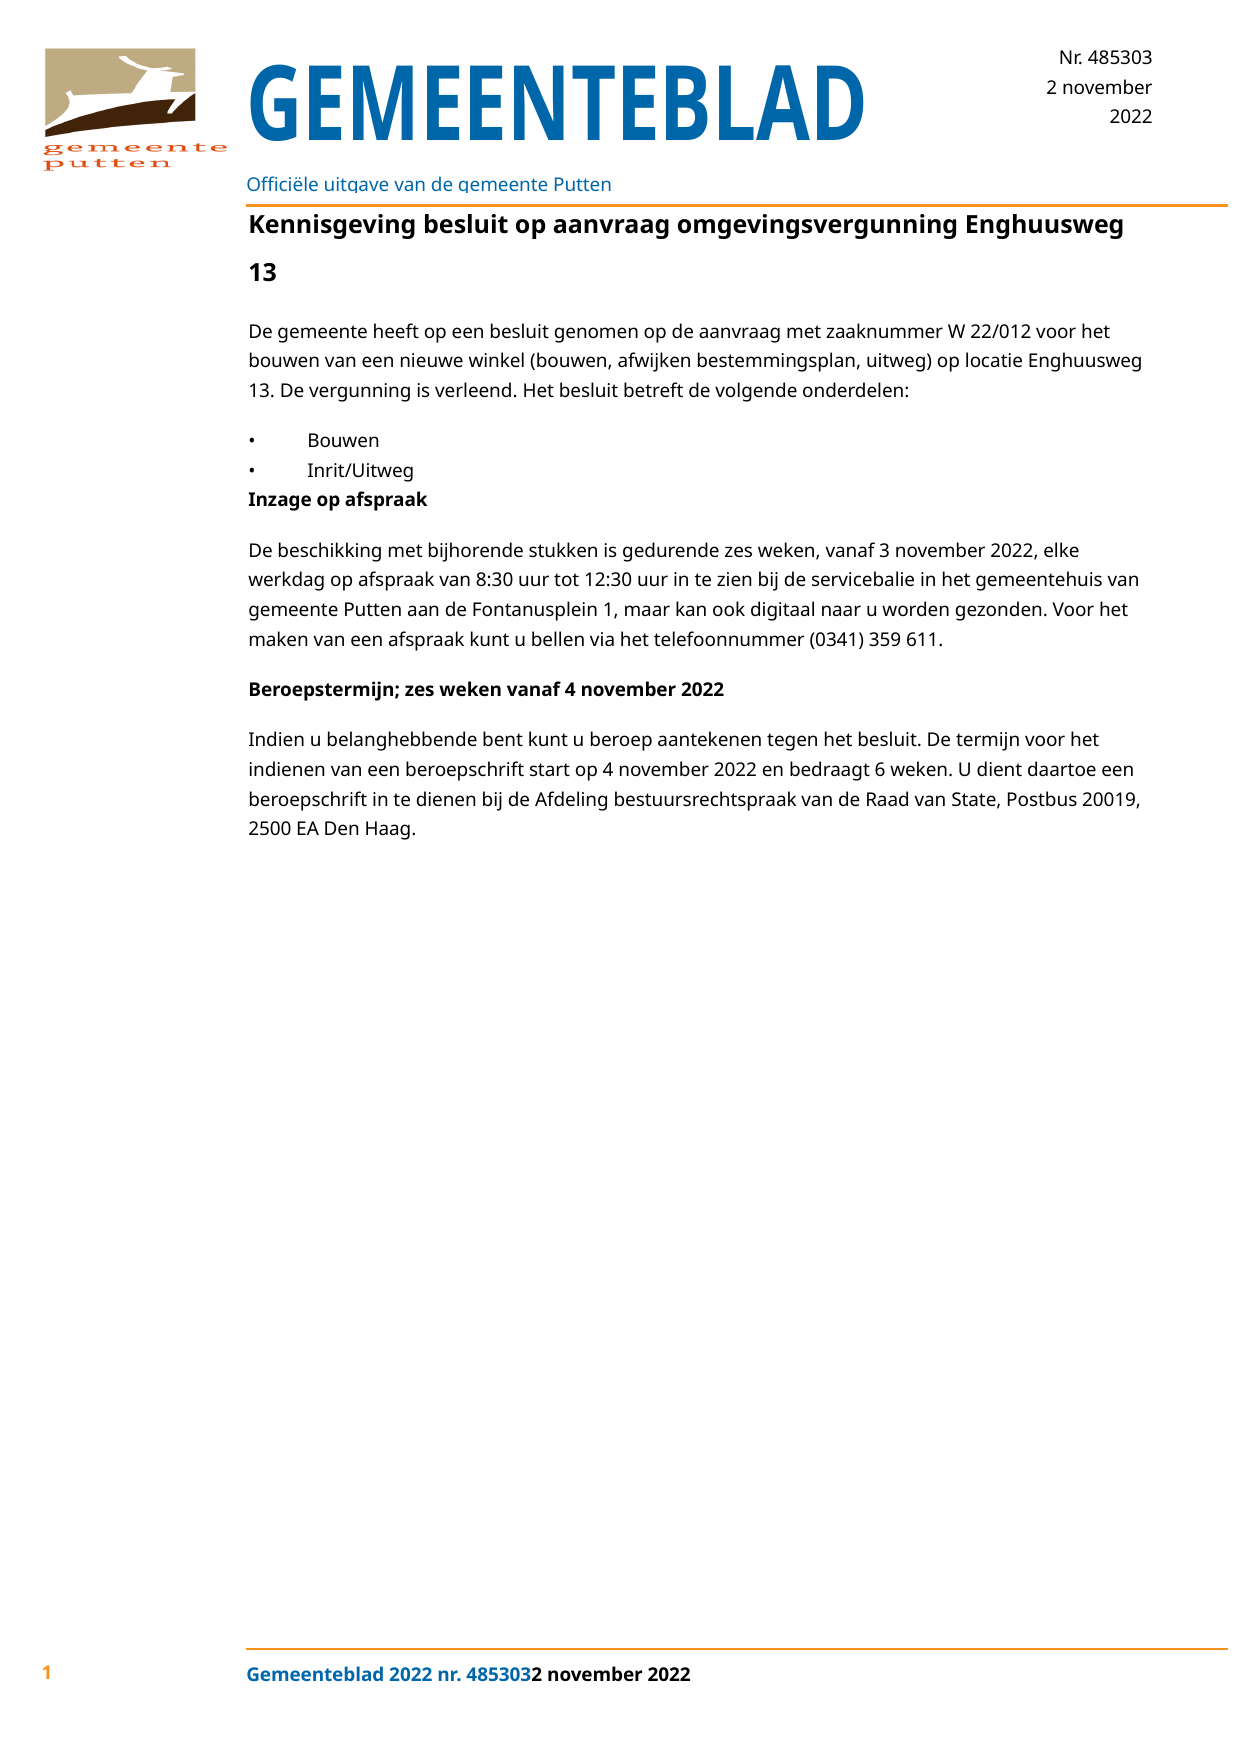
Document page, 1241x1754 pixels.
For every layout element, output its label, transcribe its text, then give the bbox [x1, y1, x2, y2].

list Bouwen [248, 427, 1152, 453]
text Indien u belanghebbende bent kunt u beroep aantekenen tegen het besluit. De termijn voor het indienen van een beroepschrift start op 4 november 2022 en bedraagt 6 weken. U dient daartoe een beroepschrift in te dienen bij de Afdeling bestuursrechtspraak van de Raad van State, Postbus 20019, 2500 EA Den Haag. [248, 727, 1152, 841]
text Beroepstermijn; zes weken vanaf 4 november 2022 [248, 676, 1152, 702]
picture [41, 47, 231, 172]
text De beschikking met bijhorende stukken is gedurende zes weken, vanaf 3 november 2022, elke werkdag op afspraak van 8:30 uur tot 12:30 uur in te zien bij de servicebalie in het gemeentehuis van gemeente Putten aan de Fontanusplein 1, maar kan ook digitaal naar u worden gezonden. Voor het maken van een afspraak kunt u bellen via het telefoonnummer (0341) 359 611. [248, 537, 1152, 652]
list Inrit/Uitweg [248, 457, 1152, 483]
text De gemeente heeft op een besluit genomen op de aanvraag met zaaknummer W 22/012 voor het bouwen van een nieuwe winkel (bouwen, afwijken bestemmingsplan, uitweg) op locatie Enghuusweg 13. De vergunning is verleend. Het besluit betreft de volgende onderdelen: [248, 318, 1152, 403]
text Kennisgeving besluit op aanvraag omgevingsvergunning Enghuusweg 13 [248, 207, 1152, 288]
text Inzage op afspraak [248, 487, 1152, 512]
